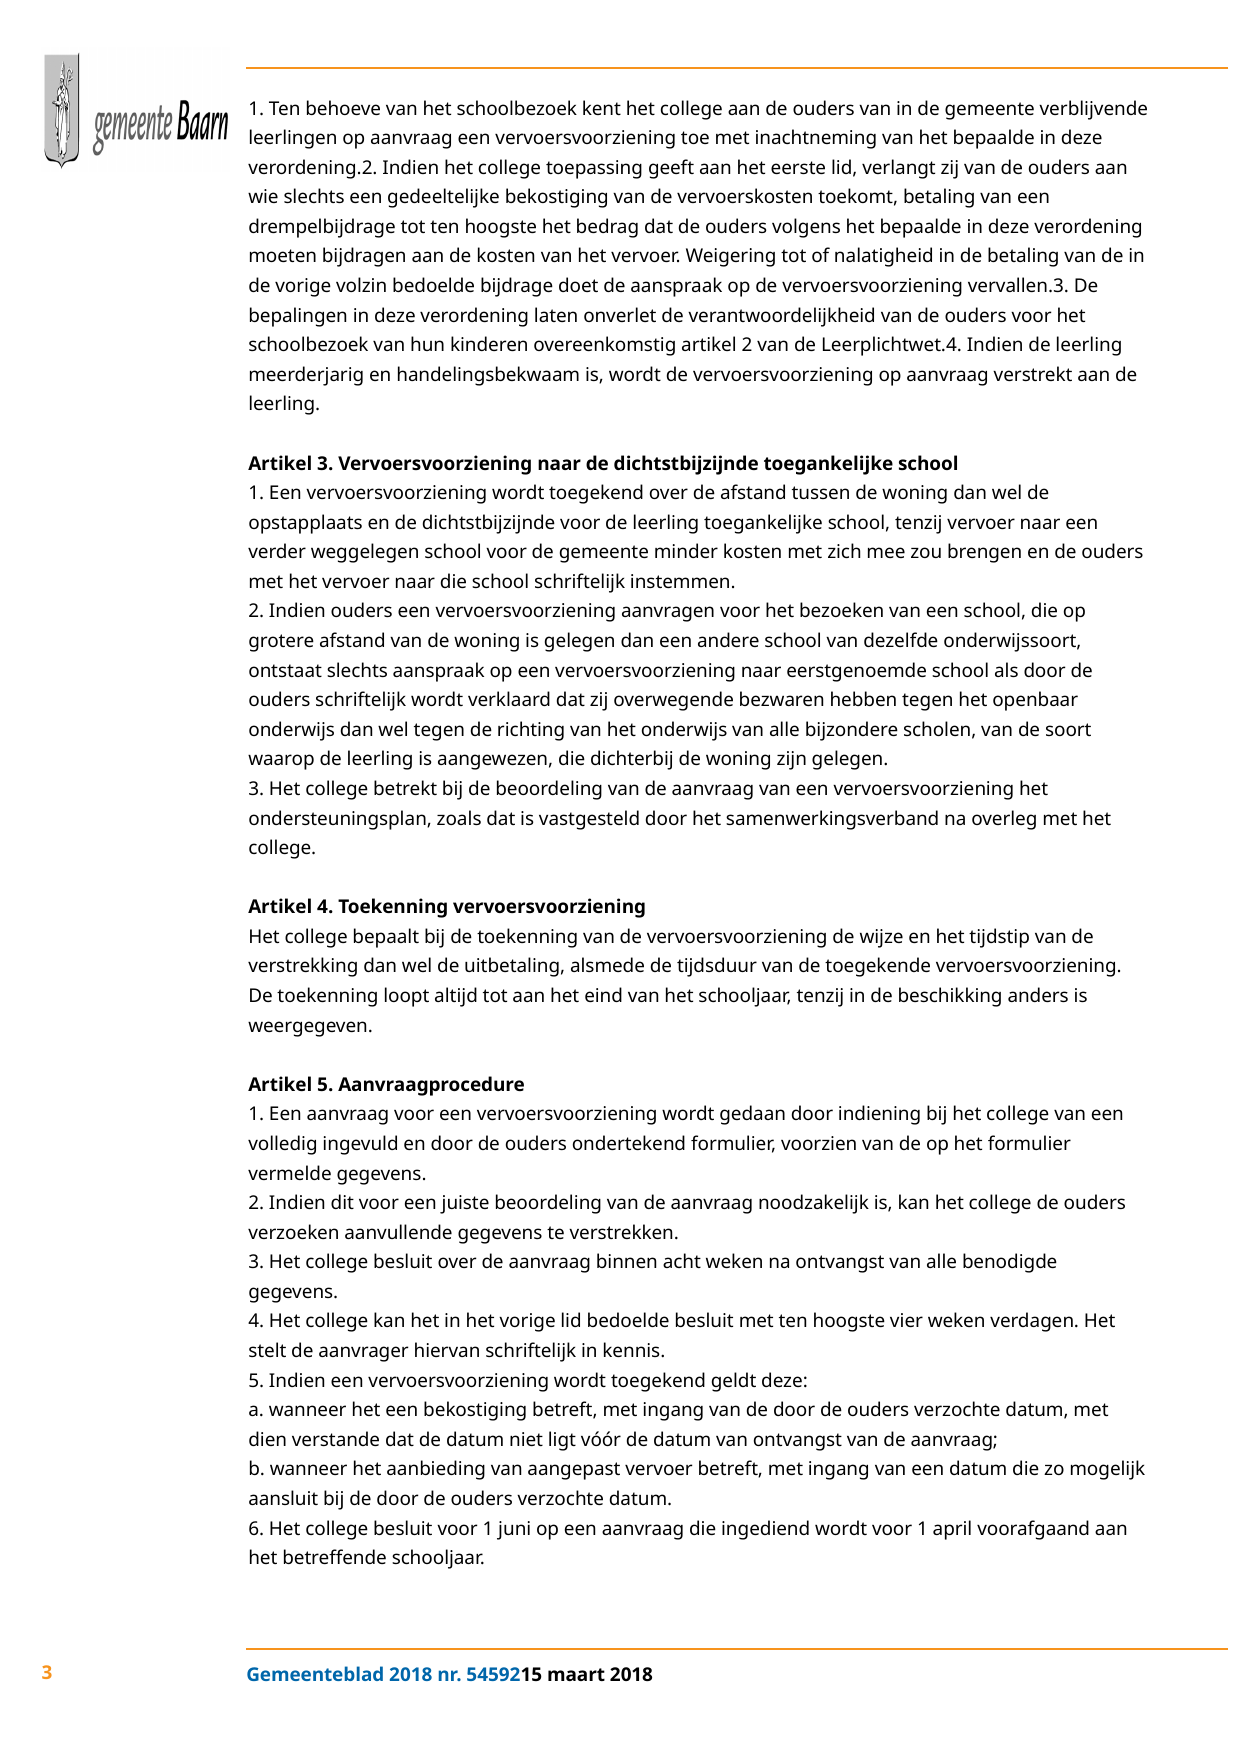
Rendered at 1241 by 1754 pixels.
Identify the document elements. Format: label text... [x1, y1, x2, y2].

text Artikel 4. Toekenning vervoersvoorziening [248, 893, 1152, 919]
text 5. Indien een vervoersvoorziening wordt toegekend geldt deze: [248, 1367, 1152, 1393]
text 2. Indien dit voor een juiste beoordeling van de aanvraag noodzakelijk is, kan het college de ouders verzoeken aanvullende gegevens te verstrekken. [248, 1189, 1152, 1245]
text 3. Het college betrekt bij de beoordeling van de aanvraag van een vervoersvoorziening het ondersteuningsplan, zoals dat is vastgesteld door het samenwerkingsverband na overleg met het college. [248, 775, 1152, 860]
text b. wanneer het aanbieding van aangepast vervoer betreft, met ingang van een datum die zo mogelijk aansluit bij de door de ouders verzochte datum. [248, 1456, 1152, 1511]
text Het college bepaalt bij de toekenning van de vervoersvoorziening de wijze en het tijdstip van de verstrekking dan wel de uitbetaling, alsmede de tijdsduur van de toegekende vervoersvoorziening. [248, 923, 1152, 978]
text 2. Indien ouders een vervoersvoorziening aanvragen voor het bezoeken van een school, die op grotere afstand van de woning is gelegen dan een andere school van dezelfde onderwijssoort, ontstaat slechts aanspraak op een vervoersvoorziening naar eerstgenoemde school als door de ouders schriftelijk wordt verklaard dat zij overwegende bezwaren hebben tegen het openbaar onderwijs dan wel tegen de richting van het onderwijs van alle bijzondere scholen, van de soort waarop de leerling is aangewezen, die dichterbij de woning zijn gelegen. [248, 598, 1152, 771]
text 1. Een aanvraag voor een vervoersvoorziening wordt gedaan door indiening bij het college van een volledig ingevuld en door de ouders ondertekend formulier, voorzien van de op het formulier vermelde gegevens. [248, 1101, 1152, 1186]
text a. wanneer het een bekostiging betreft, met ingang van de door de ouders verzochte datum, met dien verstande dat de datum niet ligt vóór de datum van ontvangst van de aanvraag; [248, 1396, 1152, 1452]
text 3. Het college besluit over de aanvraag binnen acht weken na ontvangst van alle benodigde gegevens. [248, 1248, 1152, 1304]
text 4. Het college kan het in het vorige lid bedoelde besluit met ten hoogste vier weken verdagen. Het stelt de aanvrager hiervan schriftelijk in kennis. [248, 1308, 1152, 1363]
text De toekenning loopt altijd tot aan het eind van het schooljaar, tenzij in de beschikking anders is weergegeven. [248, 982, 1152, 1038]
text 6. Het college besluit voor 1 juni op een aanvraag die ingediend wordt voor 1 april voorafgaand aan het betreffende schooljaar. [248, 1515, 1152, 1570]
picture [41, 47, 231, 172]
text 1. Een vervoersvoorziening wordt toegekend over de afstand tussen de woning dan wel de opstapplaats en de dichtstbijzijnde voor de leerling toegankelijke school, tenzij vervoer naar een verder weggelegen school voor de gemeente minder kosten met zich mee zou brengen en de ouders met het vervoer naar die school schriftelijk instemmen. [248, 479, 1152, 594]
text Artikel 3. Vervoersvoorziening naar de dichtstbijzijnde toegankelijke school [248, 450, 1152, 476]
text Artikel 5. Aanvraagprocedure [248, 1071, 1152, 1097]
text 1. Ten behoeve van het schoolbezoek kent het college aan de ouders van in de gemeente verblijvende leerlingen op aanvraag een vervoersvoorziening toe met inachtneming van het bepaalde in deze verordening.2. Indien het college toepassing geeft aan het eerste lid, verlangt zij van de ouders aan wie slechts een gedeeltelijke bekostiging van de vervoerskosten toekomt, betaling van een drempelbijdrage tot ten hoogste het bedrag dat de ouders volgens het bepaalde in deze verordening moeten bijdragen aan de kosten van het vervoer. Weigering tot of nalatigheid in de betaling van de in de vorige volzin bedoelde bijdrage doet de aanspraak op de vervoersvoorziening vervallen.3. De bepalingen in deze verordening laten onverlet de verantwoordelijkheid van de ouders voor het schoolbezoek van hun kinderen overeenkomstig artikel 2 van de Leerplichtwet.4. Indien de leerling meerderjarig en handelingsbekwaam is, wordt de vervoersvoorziening op aanvraag verstrekt aan de leerling. [248, 95, 1152, 416]
